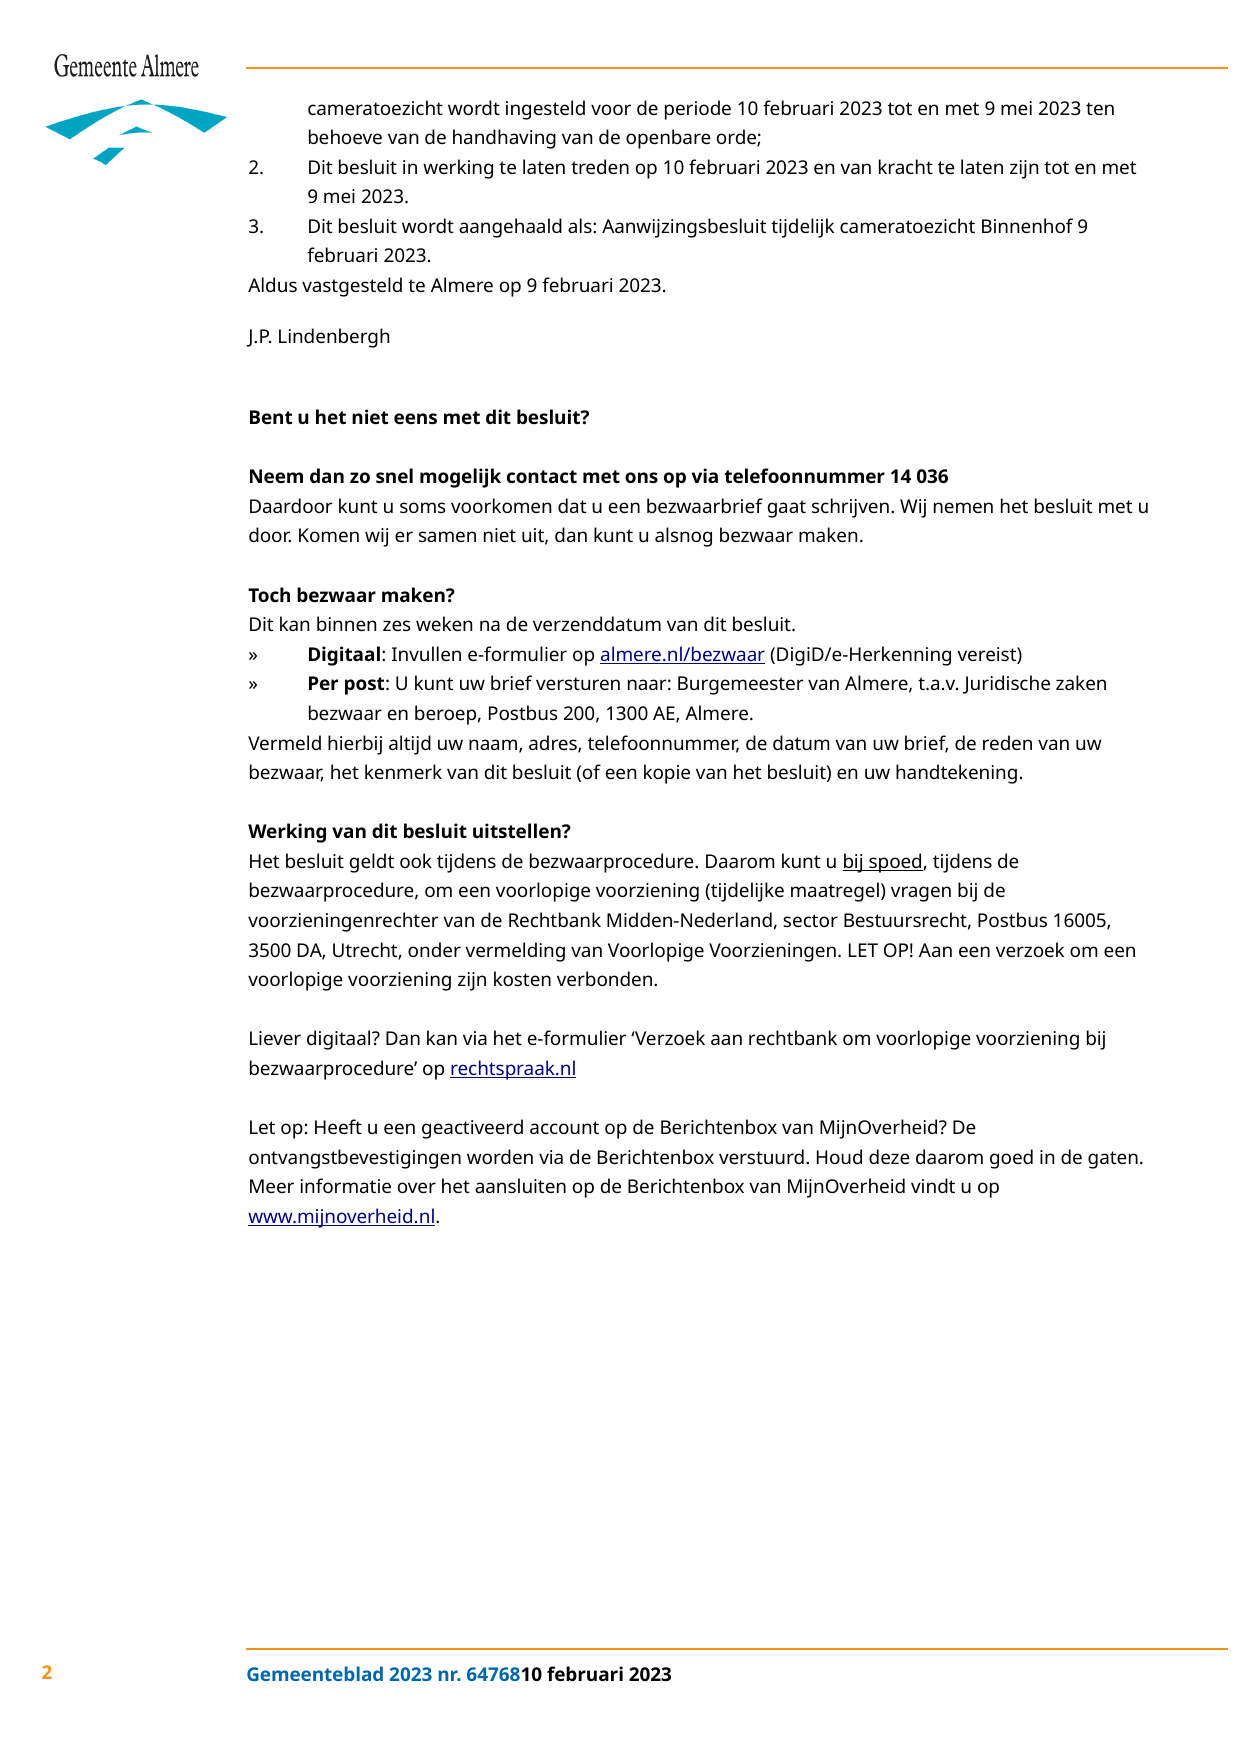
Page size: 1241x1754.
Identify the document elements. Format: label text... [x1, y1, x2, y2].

text Het besluit geldt ook tijdens de bezwaarprocedure. Daarom kunt u bij spoed, tijdens de bezwaarprocedure, om een voorlopige voorziening (tijdelijke maatregel) vragen bij de voorzieningenrechter van de Rechtbank Midden-Nederland, sector Bestuursrecht, Postbus 16005, 3500 DA, Utrecht, onder vermelding van Voorlopige Voorzieningen. LET OP! Aan een verzoek om een voorlopige voorziening zijn kosten verbonden. [248, 848, 1152, 992]
list Dit besluit in werking te laten treden op 10 februari 2023 en van kracht te laten zijn tot en met 9 mei 2023. [248, 154, 1152, 209]
text Daardoor kunt u soms voorkomen dat u een bezwaarbrief gaat schrijven. Wij nemen het besluit met u door. Komen wij er samen niet uit, dan kunt u alsnog bezwaar maken. [248, 493, 1152, 548]
text Toch bezwaar maken? [248, 582, 1152, 608]
text J.P. Lindenbergh [248, 324, 1152, 349]
text Vermeld hierbij altijd uw naam, adres, telefoonnummer, de datum van uw brief, de reden van uw bezwaar, het kenmerk van dit besluit (of een kopie van het besluit) en uw handtekening. [248, 730, 1152, 785]
text Bent u het niet eens met dit besluit? [248, 404, 1152, 430]
text Neem dan zo snel mogelijk contact met ons op via telefoonnummer 14 036 [248, 463, 1152, 489]
picture [41, 47, 231, 172]
list Per post: U kunt uw brief versturen naar: Burgemeester van Almere, t.a.v. Juridische zaken bezwaar en beroep, Postbus 200, 1300 AE, Almere. [248, 671, 1152, 726]
list Digitaal: Invullen e-formulier op almere.nl/bezwaar (DigiD/e-Herkenning vereist) [248, 641, 1152, 667]
text Liever digitaal? Dan kan via het e-formulier ‘Verzoek aan rechtbank om voorlopige voorziening bij bezwaarprocedure’ op rechtspraak.nl [248, 1026, 1152, 1081]
list Dit besluit wordt aangehaald als: Aanwijzingsbesluit tijdelijk cameratoezicht Binnenhof 9 februari 2023. [248, 213, 1152, 268]
text Aldus vastgesteld te Almere op 9 februari 2023. [248, 272, 1152, 298]
text Dit kan binnen zes weken na de verzenddatum van dit besluit. [248, 611, 1152, 637]
text Let op: Heeft u een geactiveerd account op de Berichtenbox van MijnOverheid? De ontvangstbevestigingen worden via de Berichtenbox verstuurd. Houd deze daarom goed in de gaten. Meer informatie over het aansluiten op de Berichtenbox van MijnOverheid vindt u op www.mijnoverheid.nl. [248, 1114, 1152, 1229]
text Werking van dit besluit uitstellen? [248, 818, 1152, 844]
list cameratoezicht wordt ingesteld voor de periode 10 februari 2023 tot en met 9 mei 2023 ten behoeve van de handhaving van de openbare orde; [248, 95, 1152, 150]
